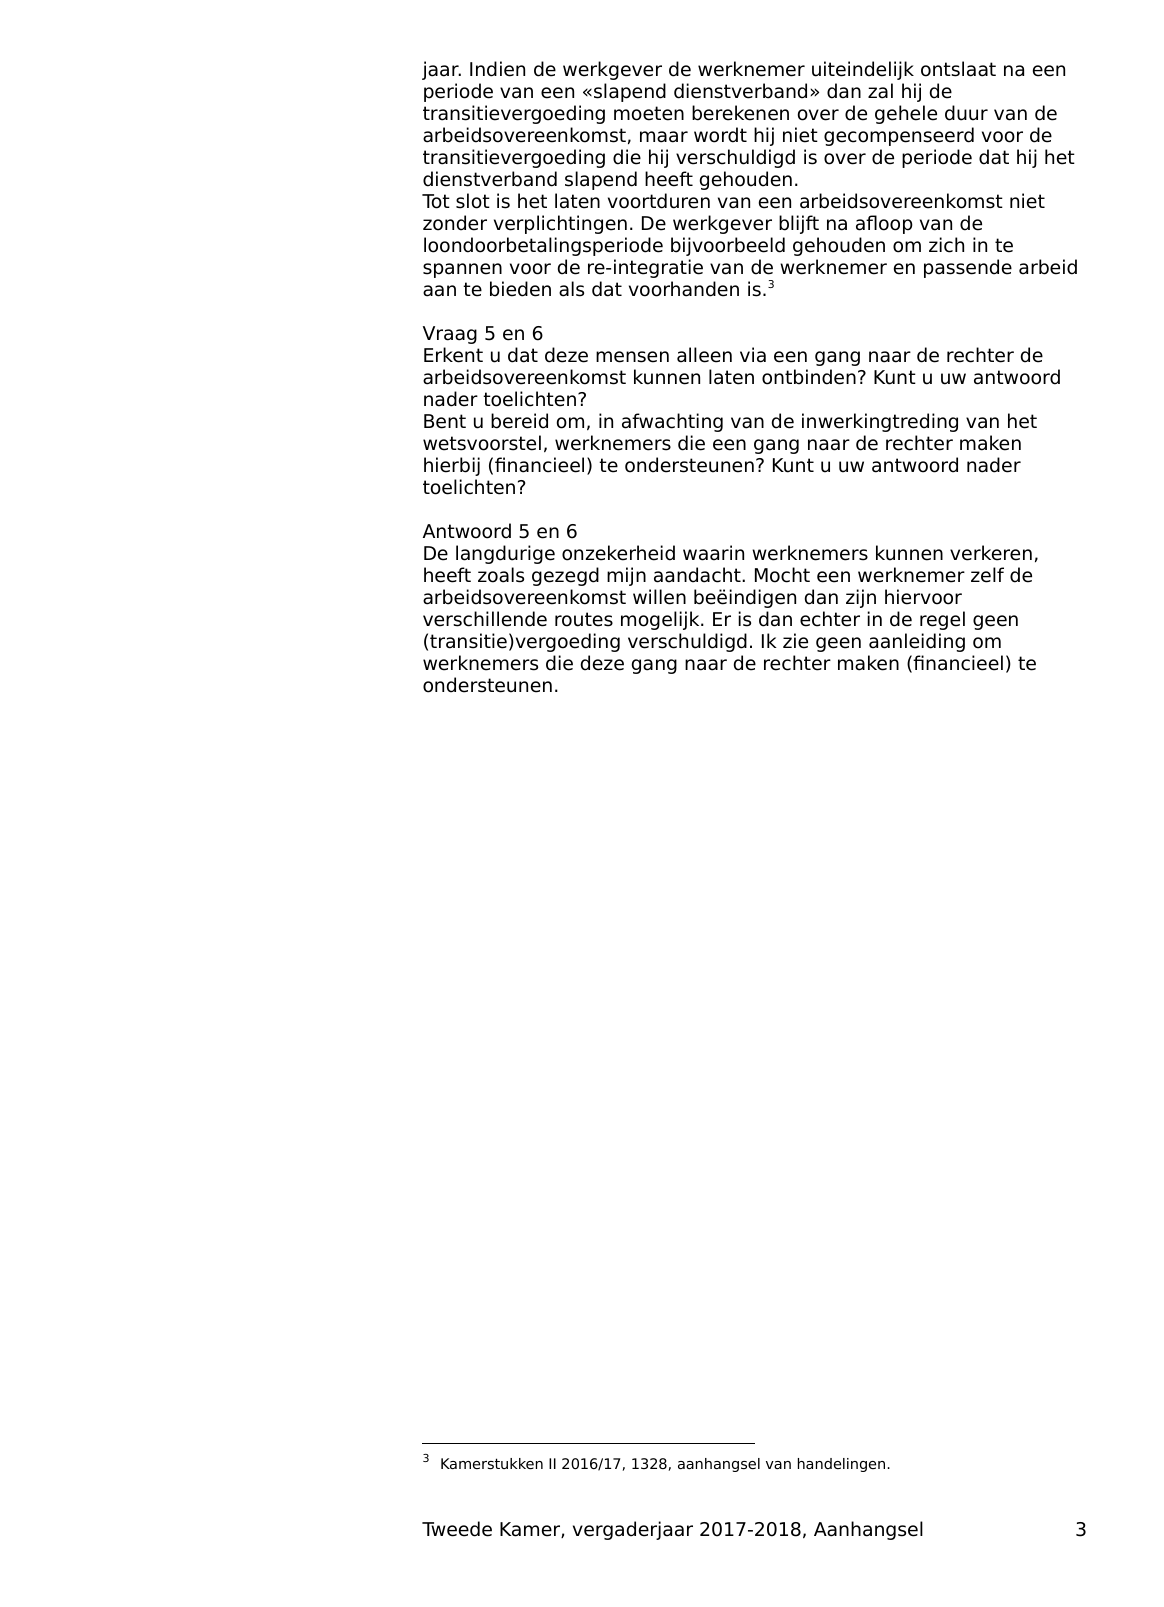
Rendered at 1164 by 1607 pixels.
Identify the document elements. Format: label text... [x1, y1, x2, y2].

text Vraag 5 en 6 [422, 323, 1087, 345]
text Antwoord 5 en 6 [422, 521, 1087, 543]
text jaar. Indien de werkgever de werknemer uiteindelijk ontslaat na een periode van een «slapend dienstverband» dan zal hij de transitievergoeding moeten berekenen over de gehele duur van de arbeidsovereenkomst, maar wordt hij niet gecompenseerd voor de transitievergoeding die hij verschuldigd is over de periode dat hij het dienstverband slapend heeft gehouden. [422, 59, 1087, 191]
text Erkent u dat deze mensen alleen via een gang naar de rechter de arbeidsovereenkomst kunnen laten ontbinden? Kunt u uw antwoord nader toelichten? [422, 345, 1087, 411]
text Tot slot is het laten voortduren van een arbeidsovereenkomst niet zonder verplichtingen. De werkgever blijft na afloop van de loondoorbetalingsperiode bijvoorbeeld gehouden om zich in te spannen voor de re-integratie van de werknemer en passende arbeid aan te bieden als dat voorhanden is. [422, 191, 1087, 301]
text De langdurige onzekerheid waarin werknemers kunnen verkeren, heeft zoals gezegd mijn aandacht. Mocht een werknemer zelf de arbeidsovereenkomst willen beëindigen dan zijn hiervoor verschillende routes mogelijk. Er is dan echter in de regel geen (transitie)vergoeding verschuldigd. Ik zie geen aanleiding om werknemers die deze gang naar de rechter maken (financieel) te ondersteunen. [422, 543, 1087, 697]
text Kamerstukken II 2016/17, 1328, aanhangsel van handelingen. [422, 1452, 1087, 1474]
text Bent u bereid om, in afwachting van de inwerkingtreding van het wetsvoorstel, werknemers die een gang naar de rechter maken hierbij (financieel) te ondersteunen? Kunt u uw antwoord nader toelichten? [422, 411, 1087, 499]
